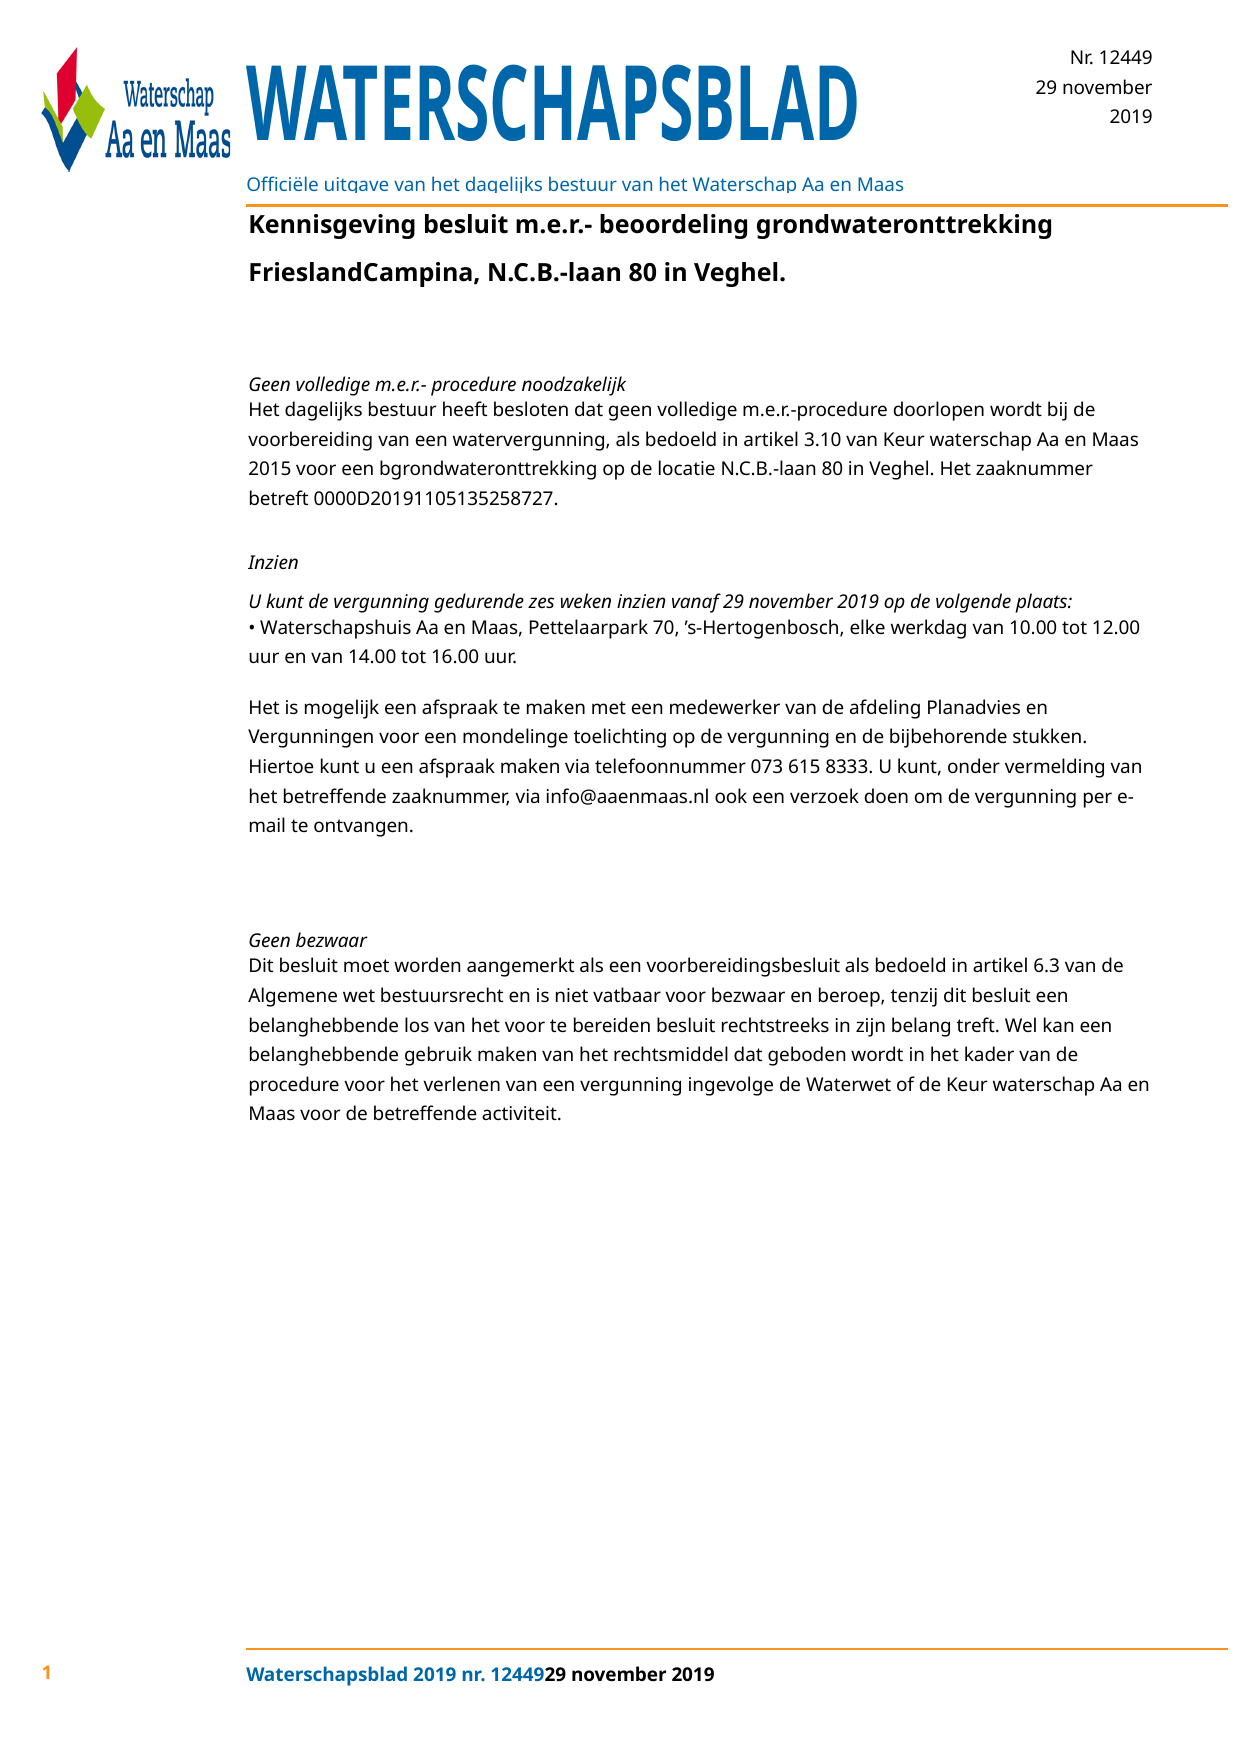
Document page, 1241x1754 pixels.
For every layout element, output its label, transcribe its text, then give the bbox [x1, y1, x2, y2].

text U kunt de vergunning gedurende zes weken inzien vanaf 29 november 2019 op de volgende plaats: [248, 588, 1152, 614]
text Het is mogelijk een afspraak te maken met een medewerker van de afdeling Planadvies en Vergunningen voor een mondelinge toelichting op de vergunning en de bijbehorende stukken. Hiertoe kunt u een afspraak maken via telefoonnummer 073 615 8333. U kunt, onder vermelding van het betreffende zaaknummer, via info@aaenmaas.nl ook een verzoek doen om de vergunning per e-mail te ontvangen. [248, 694, 1152, 838]
text Kennisgeving besluit m.e.r.- beoordeling grondwateronttrekking FrieslandCampina, N.C.B.-laan 80 in Veghel. [248, 207, 1152, 288]
picture [41, 47, 231, 172]
text Het dagelijks bestuur heeft besloten dat geen volledige m.e.r.-procedure doorlopen wordt bij de voorbereiding van een watervergunning, als bedoeld in artikel 3.10 van Keur waterschap Aa en Maas 2015 voor een bgrondwateronttrekking op de locatie N.C.B.-laan 80 in Veghel. Het zaaknummer betreft 0000D20191105135258727. [248, 396, 1152, 511]
text • Waterschapshuis Aa en Maas, Pettelaarpark 70, ’s-Hertogenbosch, elke werkdag van 10.00 tot 12.00 uur en van 14.00 tot 16.00 uur. [248, 614, 1152, 669]
text Dit besluit moet worden aangemerkt als een voorbereidingsbesluit als bedoeld in artikel 6.3 van de Algemene wet bestuursrecht en is niet vatbaar voor bezwaar en beroep, tenzij dit besluit een belanghebbende los van het voor te bereiden besluit rechtstreeks in zijn belang treft. Wel kan een belanghebbende gebruik maken van het rechtsmiddel dat geboden wordt in het kader van de procedure voor het verlenen van een vergunning ingevolge de Waterwet of de Keur waterschap Aa en Maas voor de betreffende activiteit. [248, 953, 1152, 1126]
text Geen volledige m.e.r.- procedure noodzakelijk [248, 371, 1152, 396]
text Inzien [248, 549, 1152, 575]
text Geen bezwaar [248, 927, 1152, 953]
